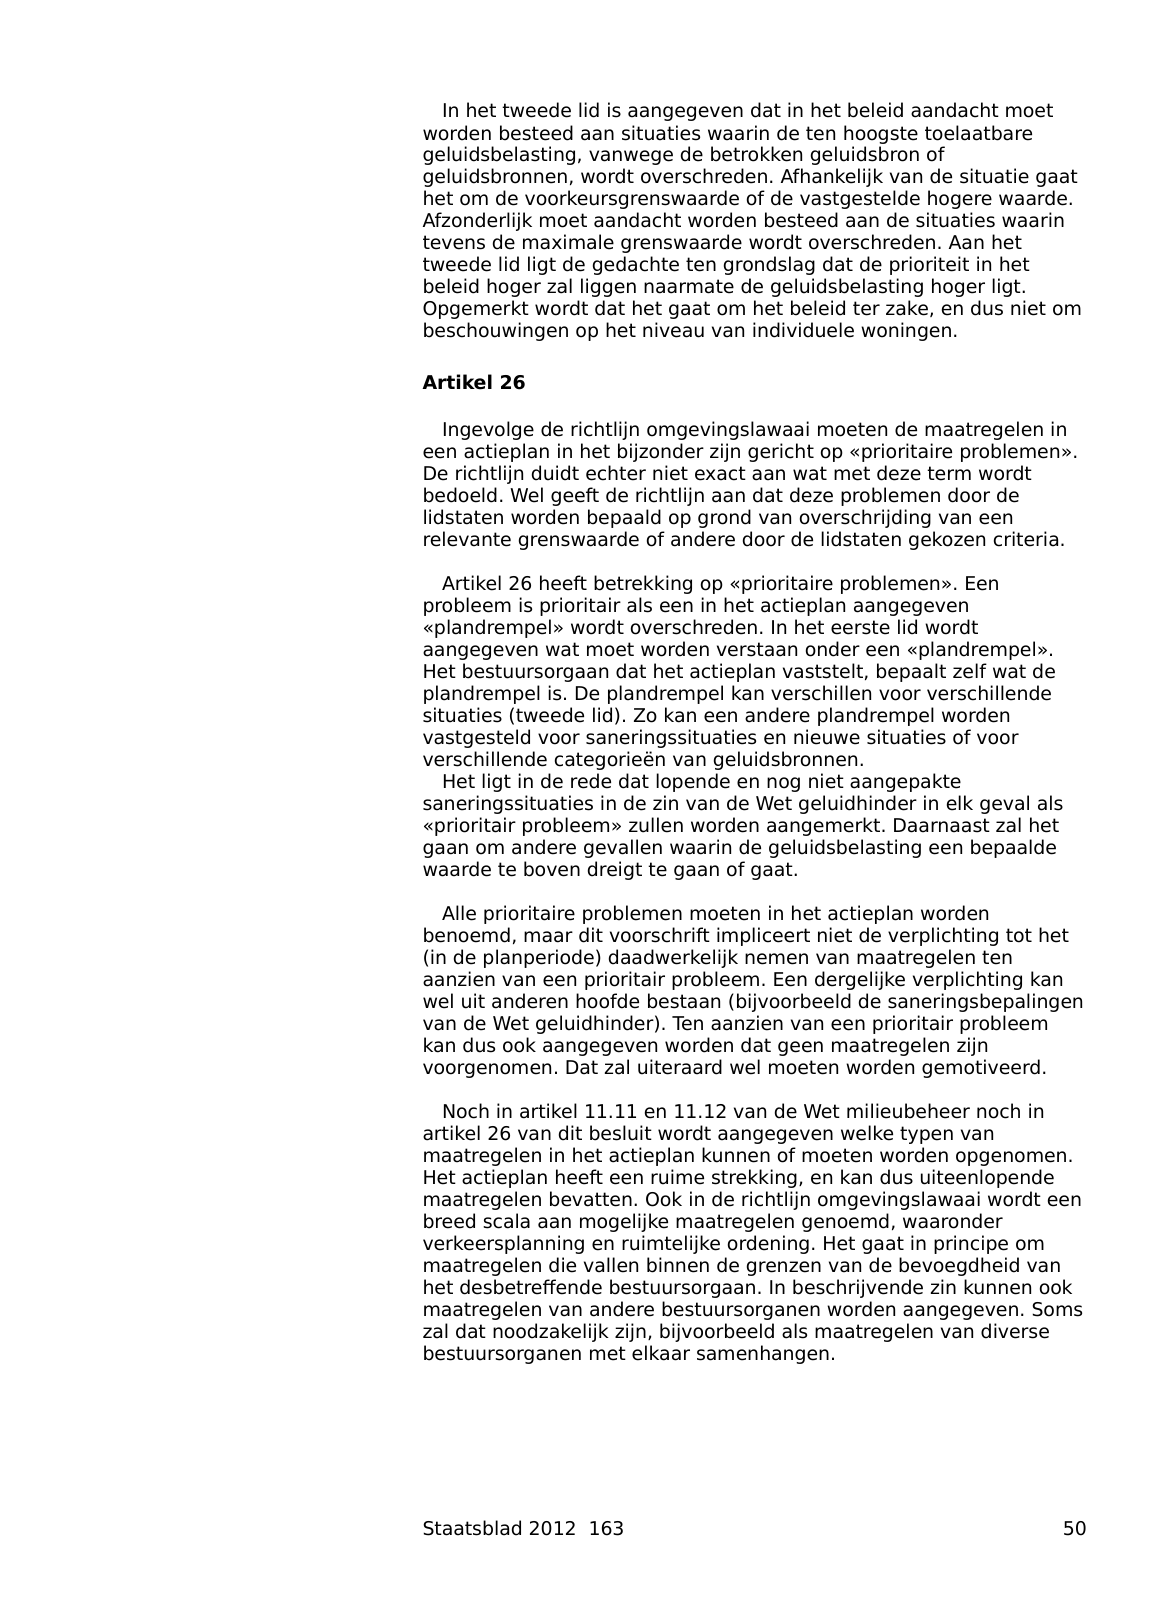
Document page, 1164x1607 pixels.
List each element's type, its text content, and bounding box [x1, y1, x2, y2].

text Ingevolge de richtlijn omgevingslawaai moeten de maatregelen in een actieplan in het bijzonder zijn gericht op «prioritaire problemen». De richtlijn duidt echter niet exact aan wat met deze term wordt bedoeld. Wel geeft de richtlijn aan dat deze problemen door de lidstaten worden bepaald op grond van overschrijding van een relevante grenswaarde of andere door de lidstaten gekozen criteria. [422, 419, 1087, 551]
text Artikel 26 heeft betrekking op «prioritaire problemen». Een probleem is prioritair als een in het actieplan aangegeven «plandrempel» wordt overschreden. In het eerste lid wordt aangegeven wat moet worden verstaan onder een «plandrempel». Het bestuursorgaan dat het actieplan vaststelt, bepaalt zelf wat de plandrempel is. De plandrempel kan verschillen voor verschillende situaties (tweede lid). Zo kan een andere plandrempel worden vastgesteld voor saneringssituaties en nieuwe situaties of voor verschillende categorieën van geluidsbronnen. [422, 573, 1087, 771]
text In het tweede lid is aangegeven dat in het beleid aandacht moet worden besteed aan situaties waarin de ten hoogste toelaatbare geluidsbelasting, vanwege de betrokken geluidsbron of geluidsbronnen, wordt overschreden. Afhankelijk van de situatie gaat het om de voorkeursgrenswaarde of de vastgestelde hogere waarde. Afzonderlijk moet aandacht worden besteed aan de situaties waarin tevens de maximale grenswaarde wordt overschreden. Aan het tweede lid ligt de gedachte ten grondslag dat de prioriteit in het beleid hoger zal liggen naarmate de geluidsbelasting hoger ligt. Opgemerkt wordt dat het gaat om het beleid ter zake, en dus niet om beschouwingen op het niveau van individuele woningen. [422, 100, 1087, 342]
text Noch in artikel 11.11 en 11.12 van de Wet milieubeheer noch in artikel 26 van dit besluit wordt aangegeven welke typen van maatregelen in het actieplan kunnen of moeten worden opgenomen. Het actieplan heeft een ruime strekking, en kan dus uiteenlopende maatregelen bevatten. Ook in de richtlijn omgevingslawaai wordt een breed scala aan mogelijke maatregelen genoemd, waaronder verkeersplanning en ruimtelijke ordening. Het gaat in principe om maatregelen die vallen binnen de grenzen van de bevoegdheid van het desbetreffende bestuursorgaan. In beschrijvende zin kunnen ook maatregelen van andere bestuursorganen worden aangegeven. Soms zal dat noodzakelijk zijn, bijvoorbeeld als maatregelen van diverse bestuursorganen met elkaar samenhangen. [422, 1101, 1087, 1365]
subtitle Artikel 26 [422, 372, 1087, 394]
text Het ligt in de rede dat lopende en nog niet aangepakte saneringssituaties in de zin van de Wet geluidhinder in elk geval als «prioritair probleem» zullen worden aangemerkt. Daarnaast zal het gaan om andere gevallen waarin de geluidsbelasting een bepaalde waarde te boven dreigt te gaan of gaat. [422, 771, 1087, 881]
text Alle prioritaire problemen moeten in het actieplan worden benoemd, maar dit voorschrift impliceert niet de verplichting tot het (in de planperiode) daadwerkelijk nemen van maatregelen ten aanzien van een prioritair probleem. Een dergelijke verplichting kan wel uit anderen hoofde bestaan (bijvoorbeeld de saneringsbepalingen van de Wet geluidhinder). Ten aanzien van een prioritair probleem kan dus ook aangegeven worden dat geen maatregelen zijn voorgenomen. Dat zal uiteraard wel moeten worden gemotiveerd. [422, 903, 1087, 1079]
